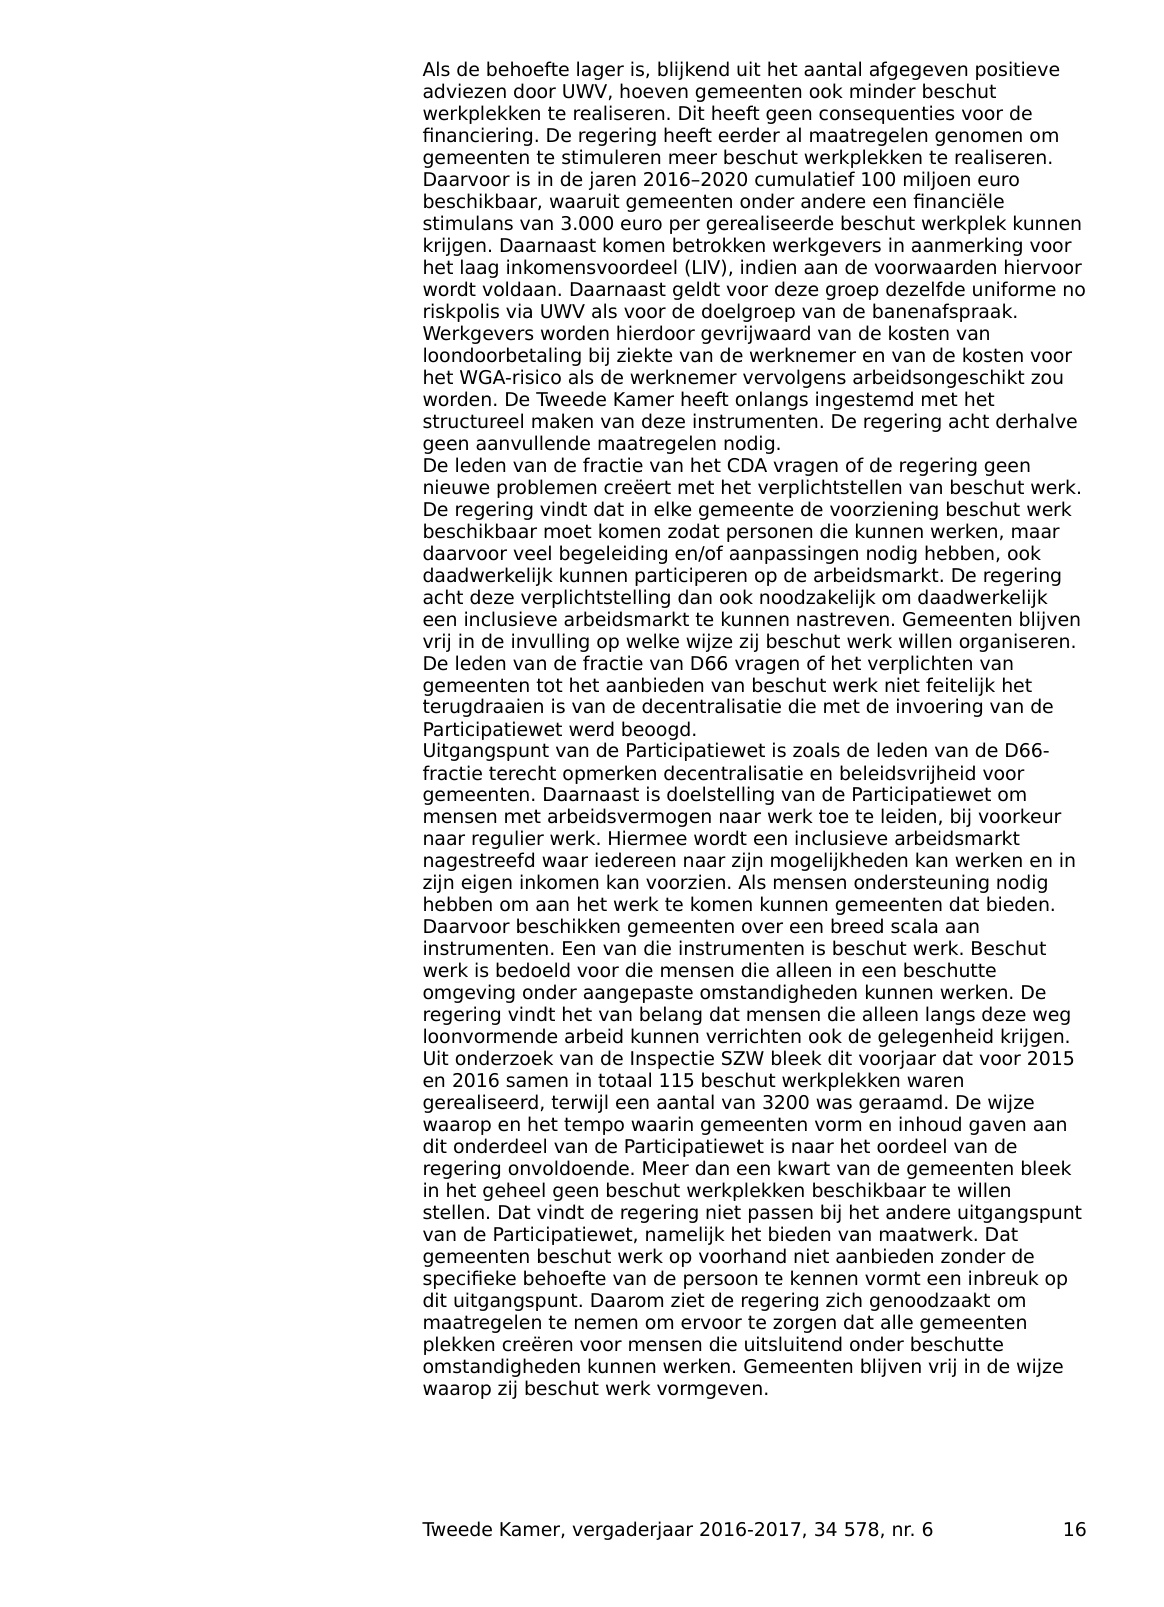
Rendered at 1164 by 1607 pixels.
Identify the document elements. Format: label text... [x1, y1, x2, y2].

text De leden van de fractie van het CDA vragen of de regering geen nieuwe problemen creëert met het verplichtstellen van beschut werk. [422, 455, 1087, 499]
text Als de behoefte lager is, blijkend uit het aantal afgegeven positieve adviezen door UWV, hoeven gemeenten ook minder beschut werkplekken te realiseren. Dit heeft geen consequenties voor de financiering. De regering heeft eerder al maatregelen genomen om gemeenten te stimuleren meer beschut werkplekken te realiseren. Daarvoor is in de jaren 2016–2020 cumulatief 100 miljoen euro beschikbaar, waaruit gemeenten onder andere een financiële stimulans van 3.000 euro per gerealiseerde beschut werkplek kunnen krijgen. Daarnaast komen betrokken werkgevers in aanmerking voor het laag inkomensvoordeel (LIV), indien aan de voorwaarden hiervoor wordt voldaan. Daarnaast geldt voor deze groep dezelfde uniforme no riskpolis via UWV als voor de doelgroep van de banenafspraak. Werkgevers worden hierdoor gevrijwaard van de kosten van loondoorbetaling bij ziekte van de werknemer en van de kosten voor het WGA-risico als de werknemer vervolgens arbeidsongeschikt zou worden. De Tweede Kamer heeft onlangs ingestemd met het structureel maken van deze instrumenten. De regering acht derhalve geen aanvullende maatregelen nodig. [422, 59, 1087, 455]
text De regering vindt dat in elke gemeente de voorziening beschut werk beschikbaar moet komen zodat personen die kunnen werken, maar daarvoor veel begeleiding en/of aanpassingen nodig hebben, ook daadwerkelijk kunnen participeren op de arbeidsmarkt. De regering acht deze verplichtstelling dan ook noodzakelijk om daadwerkelijk een inclusieve arbeidsmarkt te kunnen nastreven. Gemeenten blijven vrij in de invulling op welke wijze zij beschut werk willen organiseren. [422, 499, 1087, 652]
text Uitgangspunt van de Participatiewet is zoals de leden van de D66-fractie terecht opmerken decentralisatie en beleidsvrijheid voor gemeenten. Daarnaast is doelstelling van de Participatiewet om mensen met arbeidsvermogen naar werk toe te leiden, bij voorkeur naar regulier werk. Hiermee wordt een inclusieve arbeidsmarkt nagestreefd waar iedereen naar zijn mogelijkheden kan werken en in zijn eigen inkomen kan voorzien. Als mensen ondersteuning nodig hebben om aan het werk te komen kunnen gemeenten dat bieden. Daarvoor beschikken gemeenten over een breed scala aan instrumenten. Een van die instrumenten is beschut werk. Beschut werk is bedoeld voor die mensen die alleen in een beschutte omgeving onder aangepaste omstandigheden kunnen werken. De regering vindt het van belang dat mensen die alleen langs deze weg loonvormende arbeid kunnen verrichten ook de gelegenheid krijgen. Uit onderzoek van de Inspectie SZW bleek dit voorjaar dat voor 2015 en 2016 samen in totaal 115 beschut werkplekken waren gerealiseerd, terwijl een aantal van 3200 was geraamd. De wijze waarop en het tempo waarin gemeenten vorm en inhoud gaven aan dit onderdeel van de Participatiewet is naar het oordeel van de regering onvoldoende. Meer dan een kwart van de gemeenten bleek in het geheel geen beschut werkplekken beschikbaar te willen stellen. Dat vindt de regering niet passen bij het andere uitgangspunt van de Participatiewet, namelijk het bieden van maatwerk. Dat gemeenten beschut werk op voorhand niet aanbieden zonder de specifieke behoefte van de persoon te kennen vormt een inbreuk op dit uitgangspunt. Daarom ziet de regering zich genoodzaakt om maatregelen te nemen om ervoor te zorgen dat alle gemeenten plekken creëren voor mensen die uitsluitend onder beschutte omstandigheden kunnen werken. Gemeenten blijven vrij in de wijze waarop zij beschut werk vormgeven. [422, 740, 1087, 1400]
text De leden van de fractie van D66 vragen of het verplichten van gemeenten tot het aanbieden van beschut werk niet feitelijk het terugdraaien is van de decentralisatie die met de invoering van de Participatiewet werd beoogd. [422, 652, 1087, 740]
